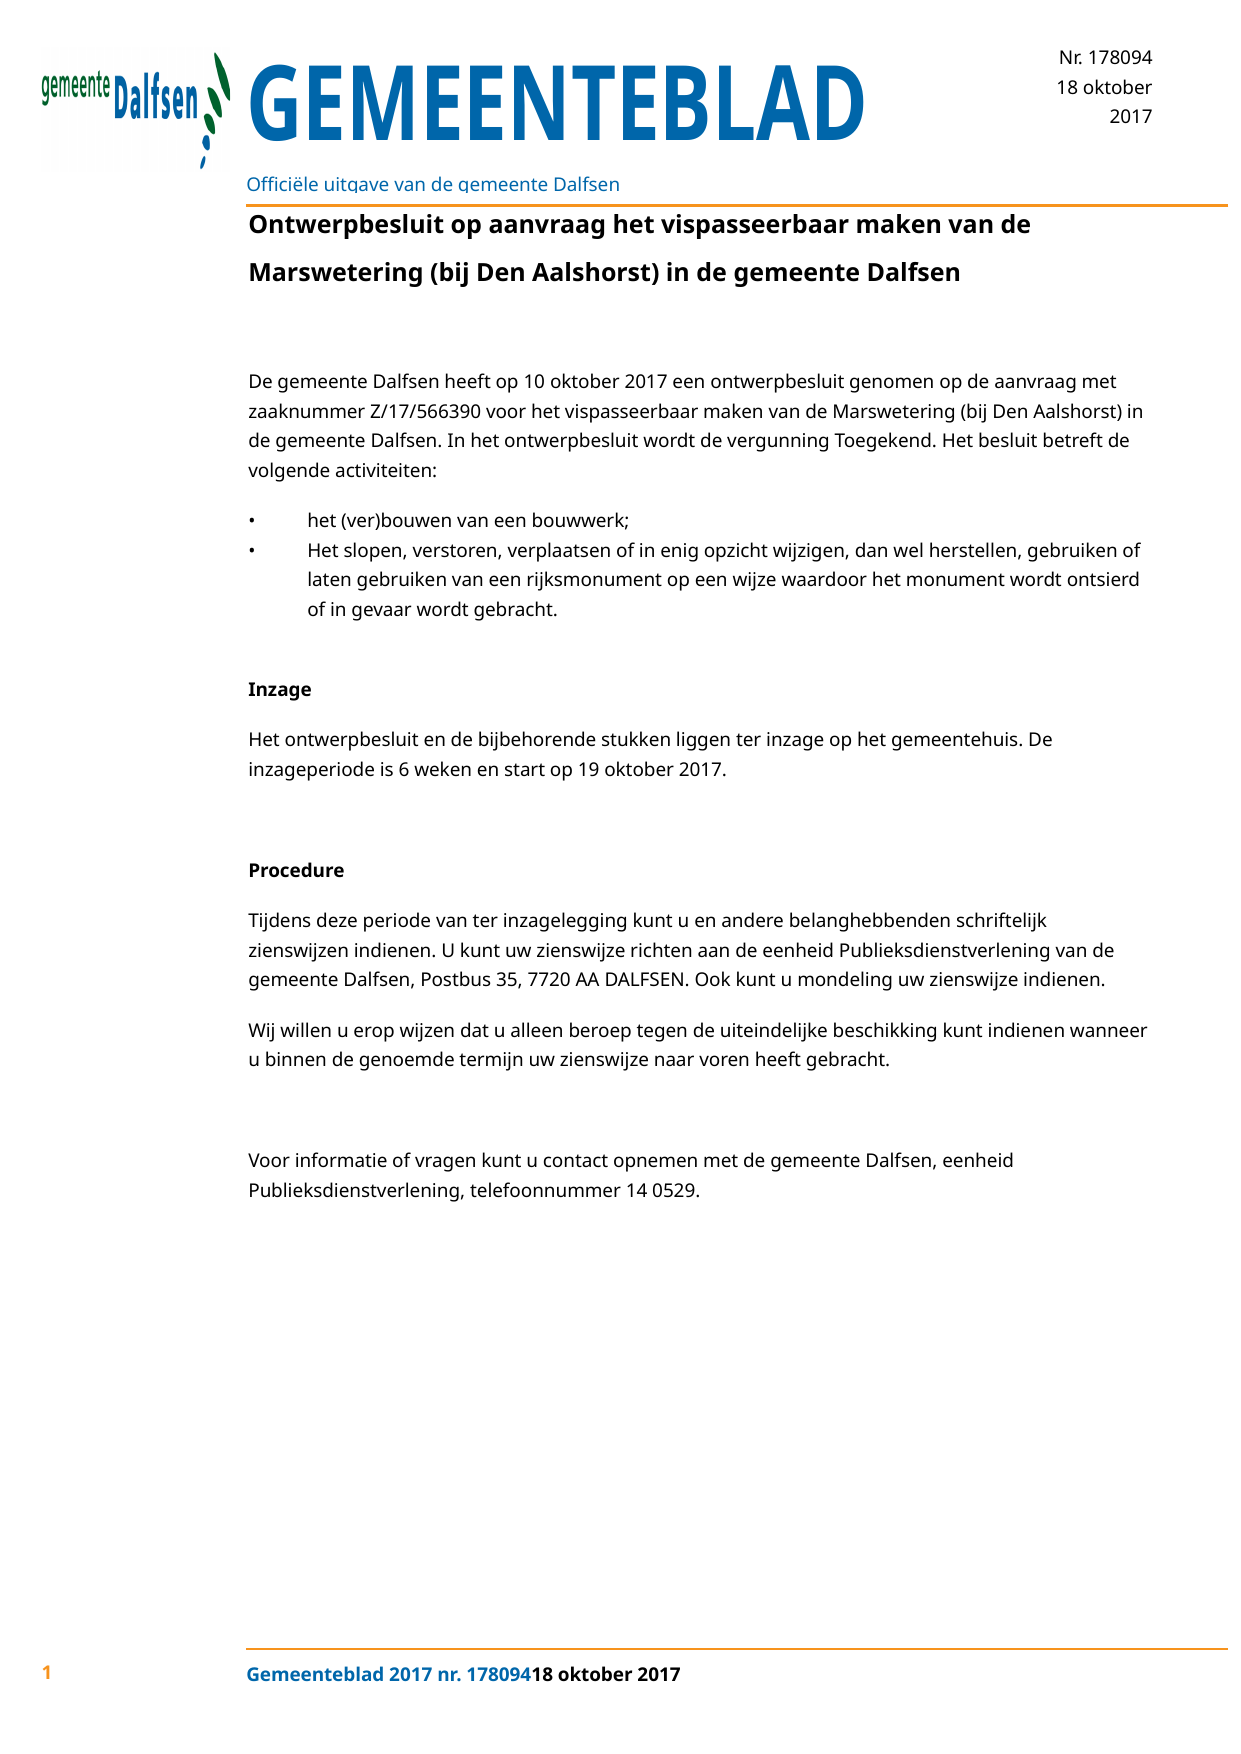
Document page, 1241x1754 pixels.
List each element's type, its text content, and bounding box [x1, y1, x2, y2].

text Inzage [248, 676, 1152, 702]
text Voor informatie of vragen kunt u contact opnemen met de gemeente Dalfsen, eenheid Publieksdienstverlening, telefoonnummer 14 0529. [248, 1147, 1152, 1203]
text Wij willen u erop wijzen dat u alleen beroep tegen de uiteindelijke beschikking kunt indienen wanneer u binnen de genoemde termijn uw zienswijze naar voren heeft gebracht. [248, 1017, 1152, 1072]
text De gemeente Dalfsen heeft op 10 oktober 2017 een ontwerpbesluit genomen op de aanvraag met zaaknummer Z/17/566390 voor het vispasseerbaar maken van de Marswetering (bij Den Aalshorst) in de gemeente Dalfsen. In het ontwerpbesluit wordt de vergunning Toegekend. Het besluit betreft de volgende activiteiten: [248, 368, 1152, 483]
text Tijdens deze periode van ter inzagelegging kunt u en andere belanghebbenden schriftelijk zienswijzen indienen. U kunt uw zienswijze richten aan de eenheid Publieksdienstverlening van de gemeente Dalfsen, Postbus 35, 7720 AA DALFSEN. Ook kunt u mondeling uw zienswijze indienen. [248, 907, 1152, 992]
list het (ver)bouwen van een bouwwerk; [248, 507, 1152, 533]
picture [41, 47, 231, 172]
text Het ontwerpbesluit en de bijbehorende stukken liggen ter inzage op het gemeentehuis. De inzageperiode is 6 weken en start op 19 oktober 2017. [248, 727, 1152, 782]
text Ontwerpbesluit op aanvraag het vispasseerbaar maken van de Marswetering (bij Den Aalshorst) in de gemeente Dalfsen [248, 207, 1152, 288]
text Procedure [248, 857, 1152, 883]
list Het slopen, verstoren, verplaatsen of in enig opzicht wijzigen, dan wel herstellen, gebruiken of laten gebruiken van een rijksmonument op een wijze waardoor het monument wordt ontsierd of in gevaar wordt gebracht. [248, 537, 1152, 622]
